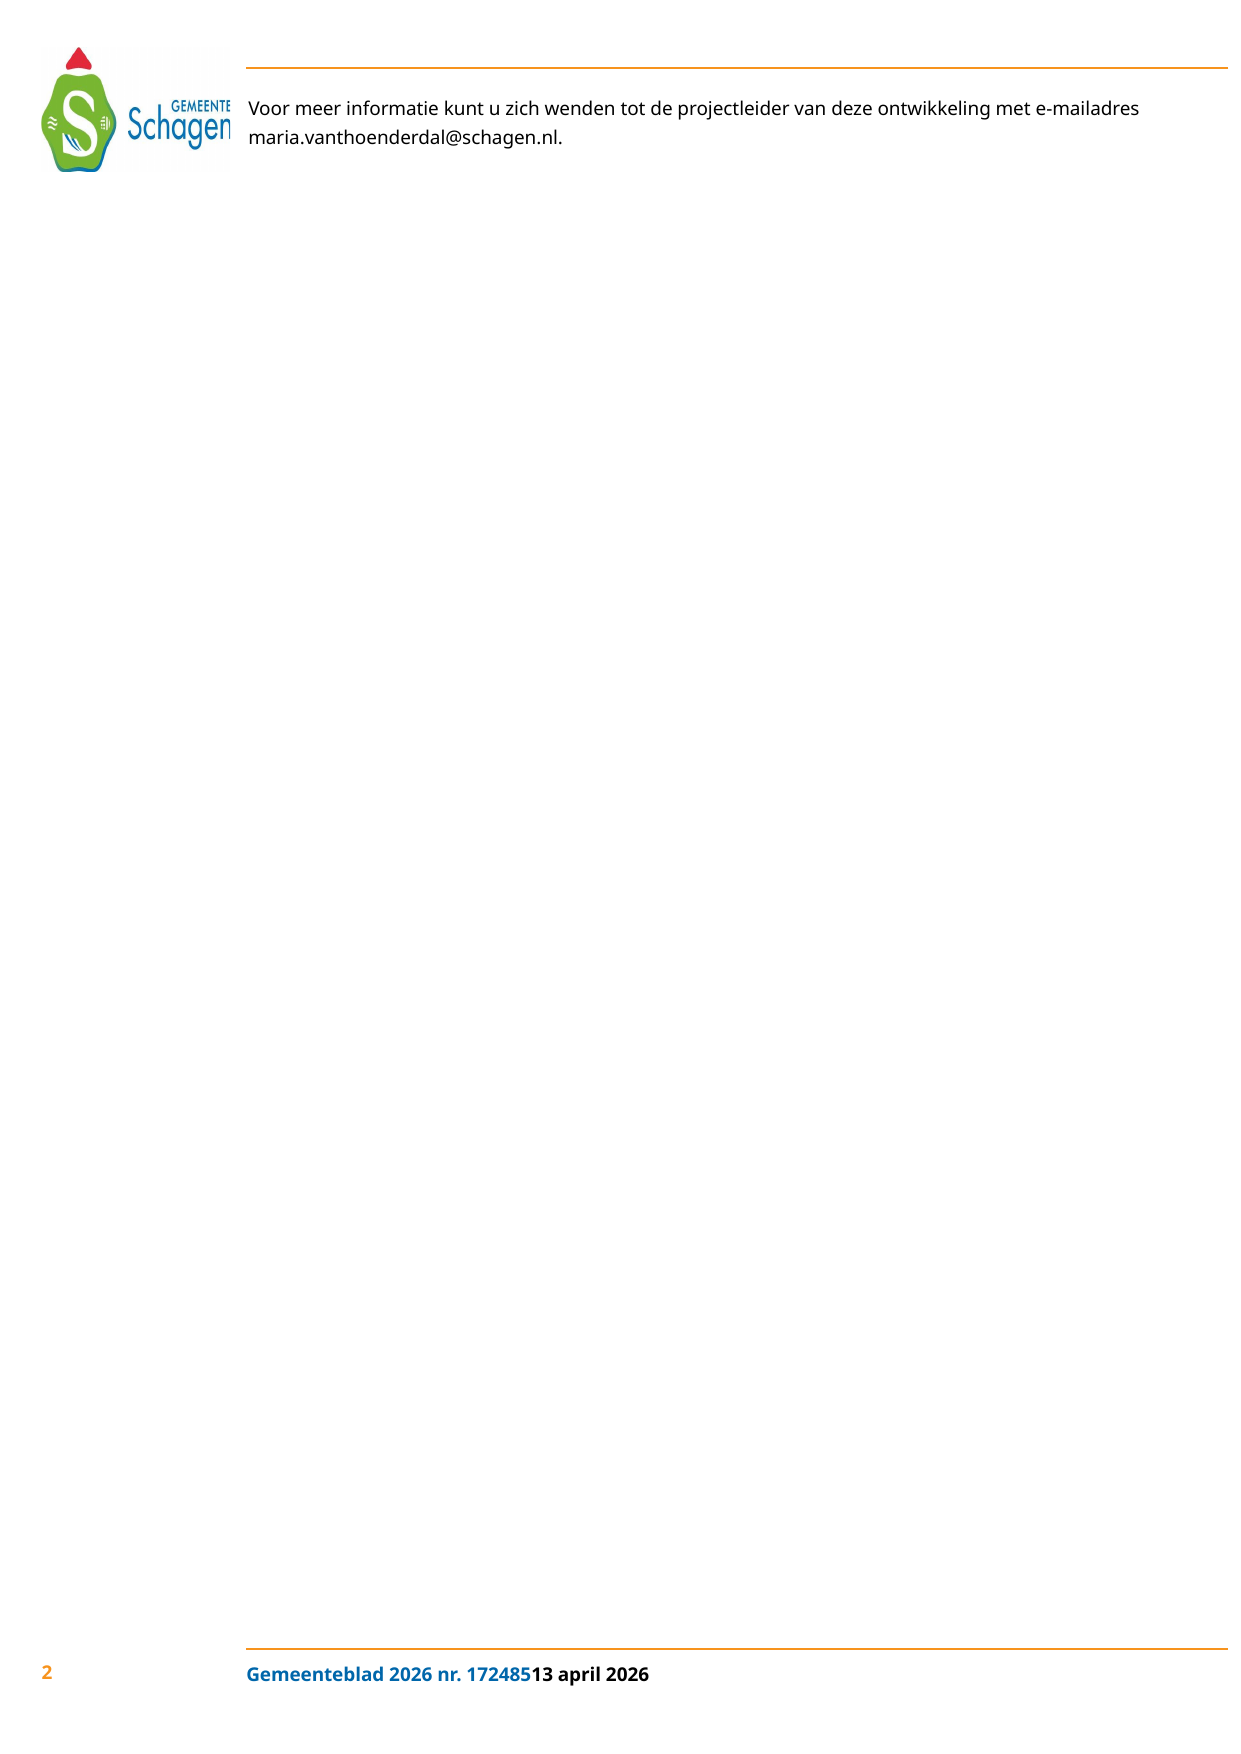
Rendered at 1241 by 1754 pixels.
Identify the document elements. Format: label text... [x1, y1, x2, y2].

text Voor meer informatie kunt u zich wenden tot de projectleider van deze ontwikkeling met e-mailadres maria.vanthoenderdal@schagen.nl. [248, 95, 1152, 150]
picture [41, 47, 231, 172]
